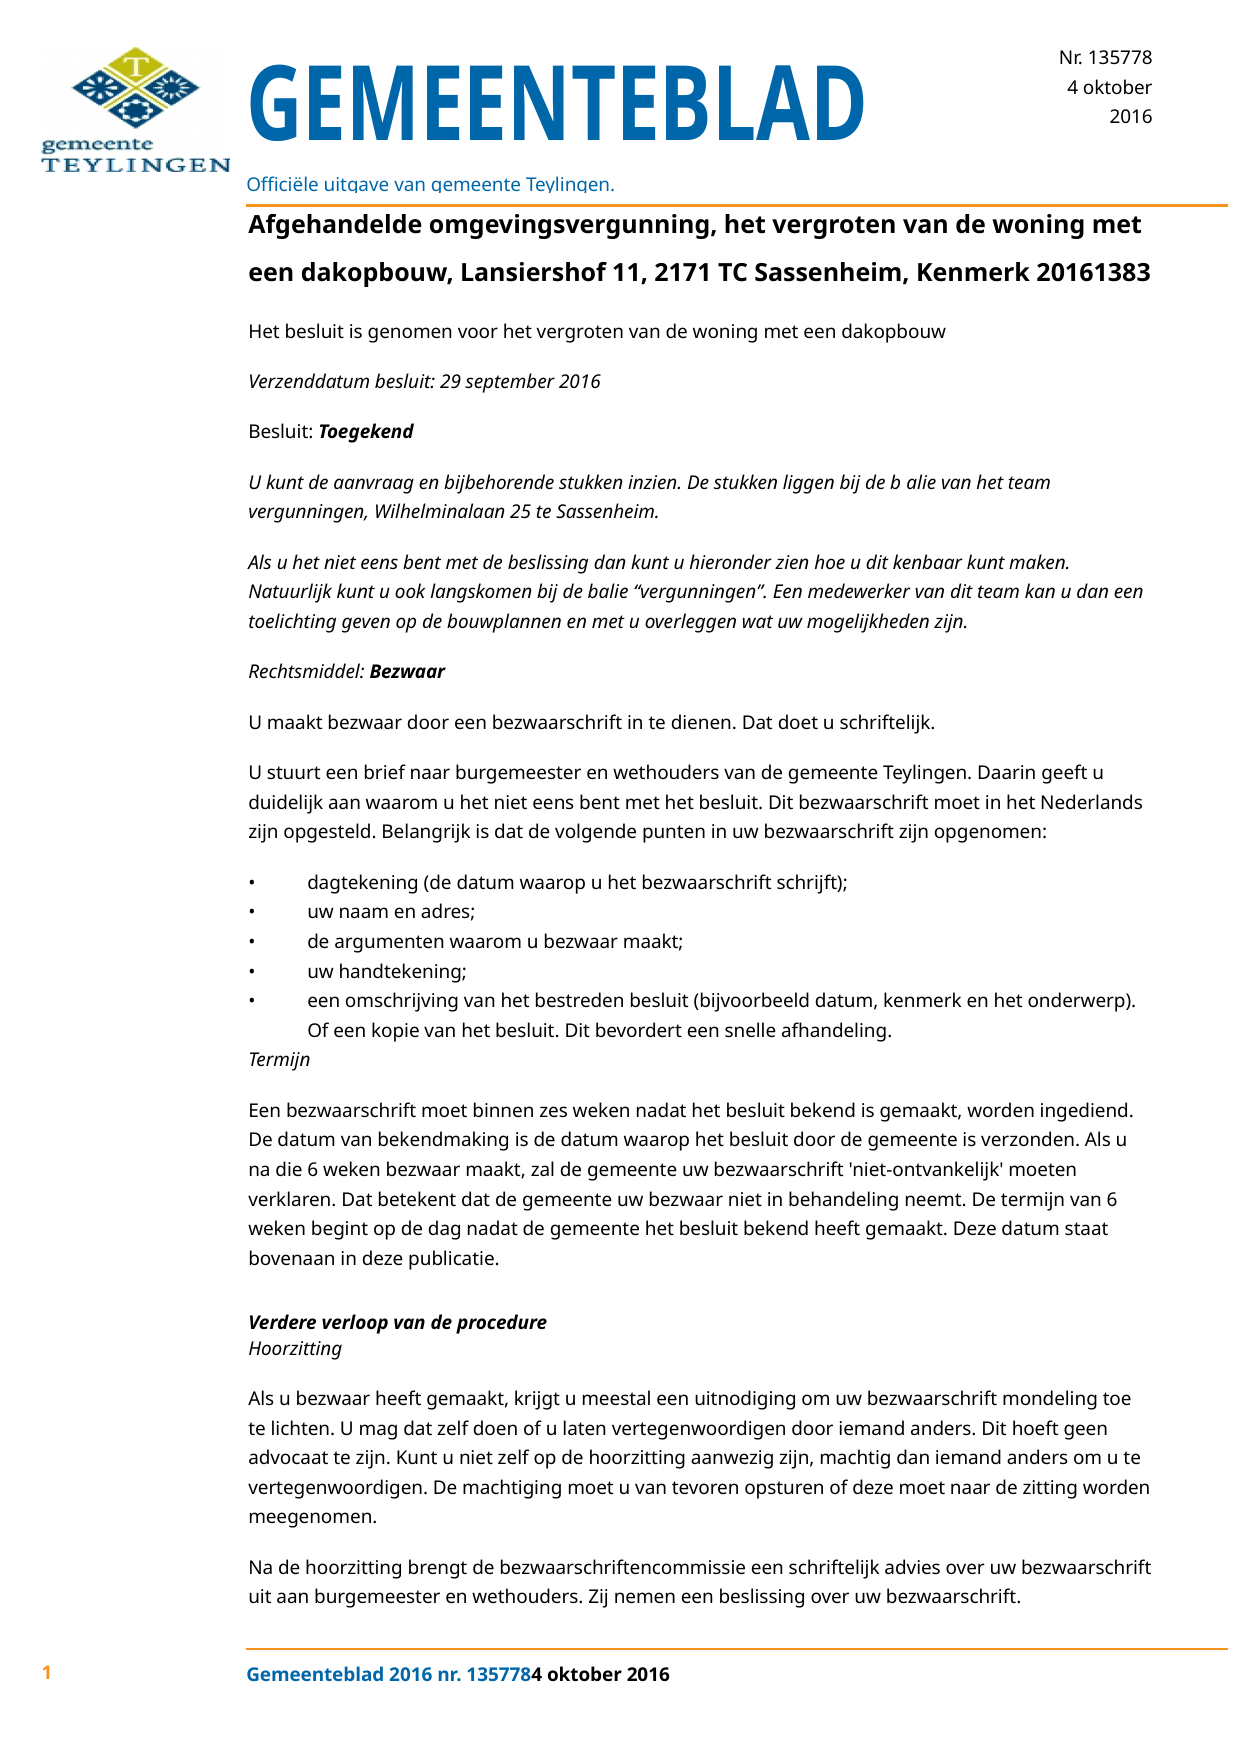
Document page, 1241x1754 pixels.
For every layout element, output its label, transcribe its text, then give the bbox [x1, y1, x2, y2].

text U maakt bezwaar door een bezwaarschrift in te dienen. Dat doet u schriftelijk. [248, 709, 1152, 735]
text Termijn [248, 1047, 1152, 1072]
text Besluit: Toegekend [248, 419, 1152, 444]
text U stuurt een brief naar burgemeester en wethouders van de gemeente Teylingen. Daarin geeft u duidelijk aan waarom u het niet eens bent met het besluit. Dit bezwaarschrift moet in het Nederlands zijn opgesteld. Belangrijk is dat de volgende punten in uw bezwaarschrift zijn opgenomen: [248, 759, 1152, 844]
text Verzenddatum besluit: 29 september 2016 [248, 368, 1152, 394]
text Rechtsmiddel: Bezwaar [248, 659, 1152, 684]
list de argumenten waarom u bezwaar maakt; [248, 928, 1152, 954]
text U kunt de aanvraag en bijbehorende stukken inzien. De stukken liggen bij de b alie van het team vergunningen, Wilhelminalaan 25 te Sassenheim. [248, 469, 1152, 524]
list uw handtekening; [248, 958, 1152, 984]
text Het besluit is genomen voor het vergroten van de woning met een dakopbouw [248, 318, 1152, 344]
text Als u bezwaar heeft gemaakt, krijgt u meestal een uitnodiging om uw bezwaarschrift mondeling toe te lichten. U mag dat zelf doen of u laten vertegenwoordigen door iemand anders. Dit hoeft geen advocaat te zijn. Kunt u niet zelf op de hoorzitting aanwezig zijn, machtig dan iemand anders om u te vertegenwoordigen. De machtiging moet u van tevoren opsturen of deze moet naar de zitting worden meegenomen. [248, 1385, 1152, 1529]
text Als u het niet eens bent met de beslissing dan kunt u hieronder zien hoe u dit kenbaar kunt maken. Natuurlijk kunt u ook langskomen bij de balie “vergunningen”. Een medewerker van dit team kan u dan een toelichting geven op de bouwplannen en met u overleggen wat uw mogelijkheden zijn. [248, 549, 1152, 634]
text Na de hoorzitting brengt de bezwaarschriftencommissie een schriftelijk advies over uw bezwaarschrift uit aan burgemeester en wethouders. Zij nemen een beslissing over uw bezwaarschrift. [248, 1554, 1152, 1609]
picture [41, 47, 231, 172]
text Afgehandelde omgevingsvergunning, het vergroten van de woning met een dakopbouw, Lansiershof 11, 2171 TC Sassenheim, Kenmerk 20161383 [248, 207, 1152, 288]
text Hoorzitting [248, 1335, 1152, 1360]
list uw naam en adres; [248, 899, 1152, 924]
list een omschrijving van het bestreden besluit (bijvoorbeeld datum, kenmerk en het onderwerp). Of een kopie van het besluit. Dit bevordert een snelle afhandeling. [248, 987, 1152, 1043]
text Een bezwaarschrift moet binnen zes weken nadat het besluit bekend is gemaakt, worden ingediend. De datum van bekendmaking is de datum waarop het besluit door de gemeente is verzonden. Als u na die 6 weken bezwaar maakt, zal de gemeente uw bezwaarschrift 'niet-ontvankelijk' moeten verklaren. Dat betekent dat de gemeente uw bezwaar niet in behandeling neemt. De termijn van 6 weken begint op de dag nadat de gemeente het besluit bekend heeft gemaakt. Deze datum staat bovenaan in deze publicatie. [248, 1097, 1152, 1271]
list dagtekening (de datum waarop u het bezwaarschrift schrijft); [248, 869, 1152, 895]
text Verdere verloop van de procedure [248, 1309, 1152, 1335]
